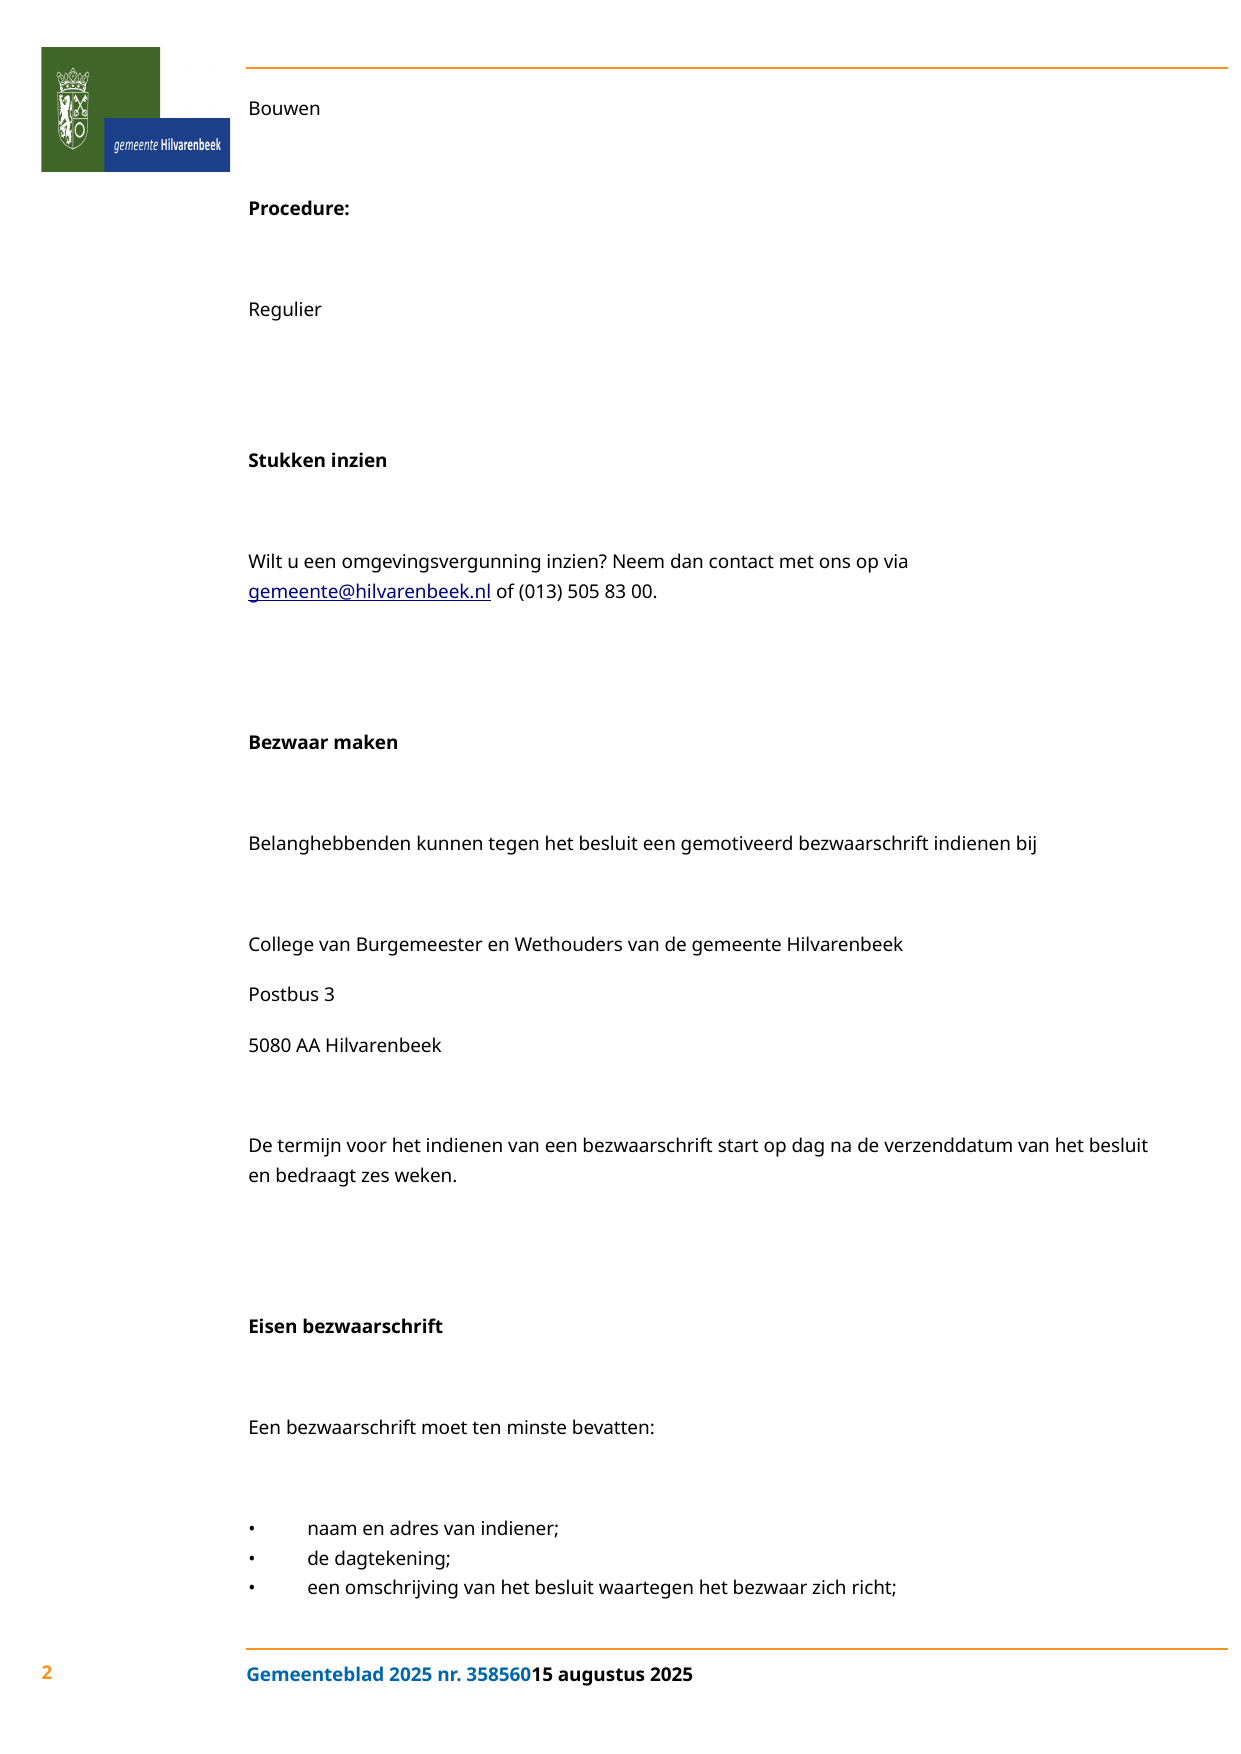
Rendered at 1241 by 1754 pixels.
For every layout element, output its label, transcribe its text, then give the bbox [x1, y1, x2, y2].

text Bezwaar maken [248, 729, 1152, 755]
picture [41, 47, 231, 172]
list een omschrijving van het besluit waartegen het bezwaar zich richt; [248, 1574, 1152, 1600]
list naam en adres van indiener; [248, 1515, 1152, 1541]
text Regulier [248, 296, 1152, 322]
text Wilt u een omgevingsvergunning inzien? Neem dan contact met ons op via gemeente@hilvarenbeek.nl of (013) 505 83 00. [248, 548, 1152, 604]
text Procedure: [248, 196, 1152, 221]
text Een bezwaarschrift moet ten minste bevatten: [248, 1414, 1152, 1440]
text Bouwen [248, 95, 1152, 121]
text Belanghebbenden kunnen tegen het besluit een gemotiveerd bezwaarschrift indienen bij [248, 830, 1152, 856]
text De termijn voor het indienen van een bezwaarschrift start op dag na de verzenddatum van het besluit en bedraagt zes weken. [248, 1133, 1152, 1188]
text Postbus 3 [248, 981, 1152, 1007]
text College van Burgemeester en Wethouders van de gemeente Hilvarenbeek [248, 931, 1152, 957]
text Stukken inzien [248, 448, 1152, 473]
text 5080 AA Hilvarenbeek [248, 1032, 1152, 1058]
text Eisen bezwaarschrift [248, 1313, 1152, 1339]
list de dagtekening; [248, 1545, 1152, 1571]
